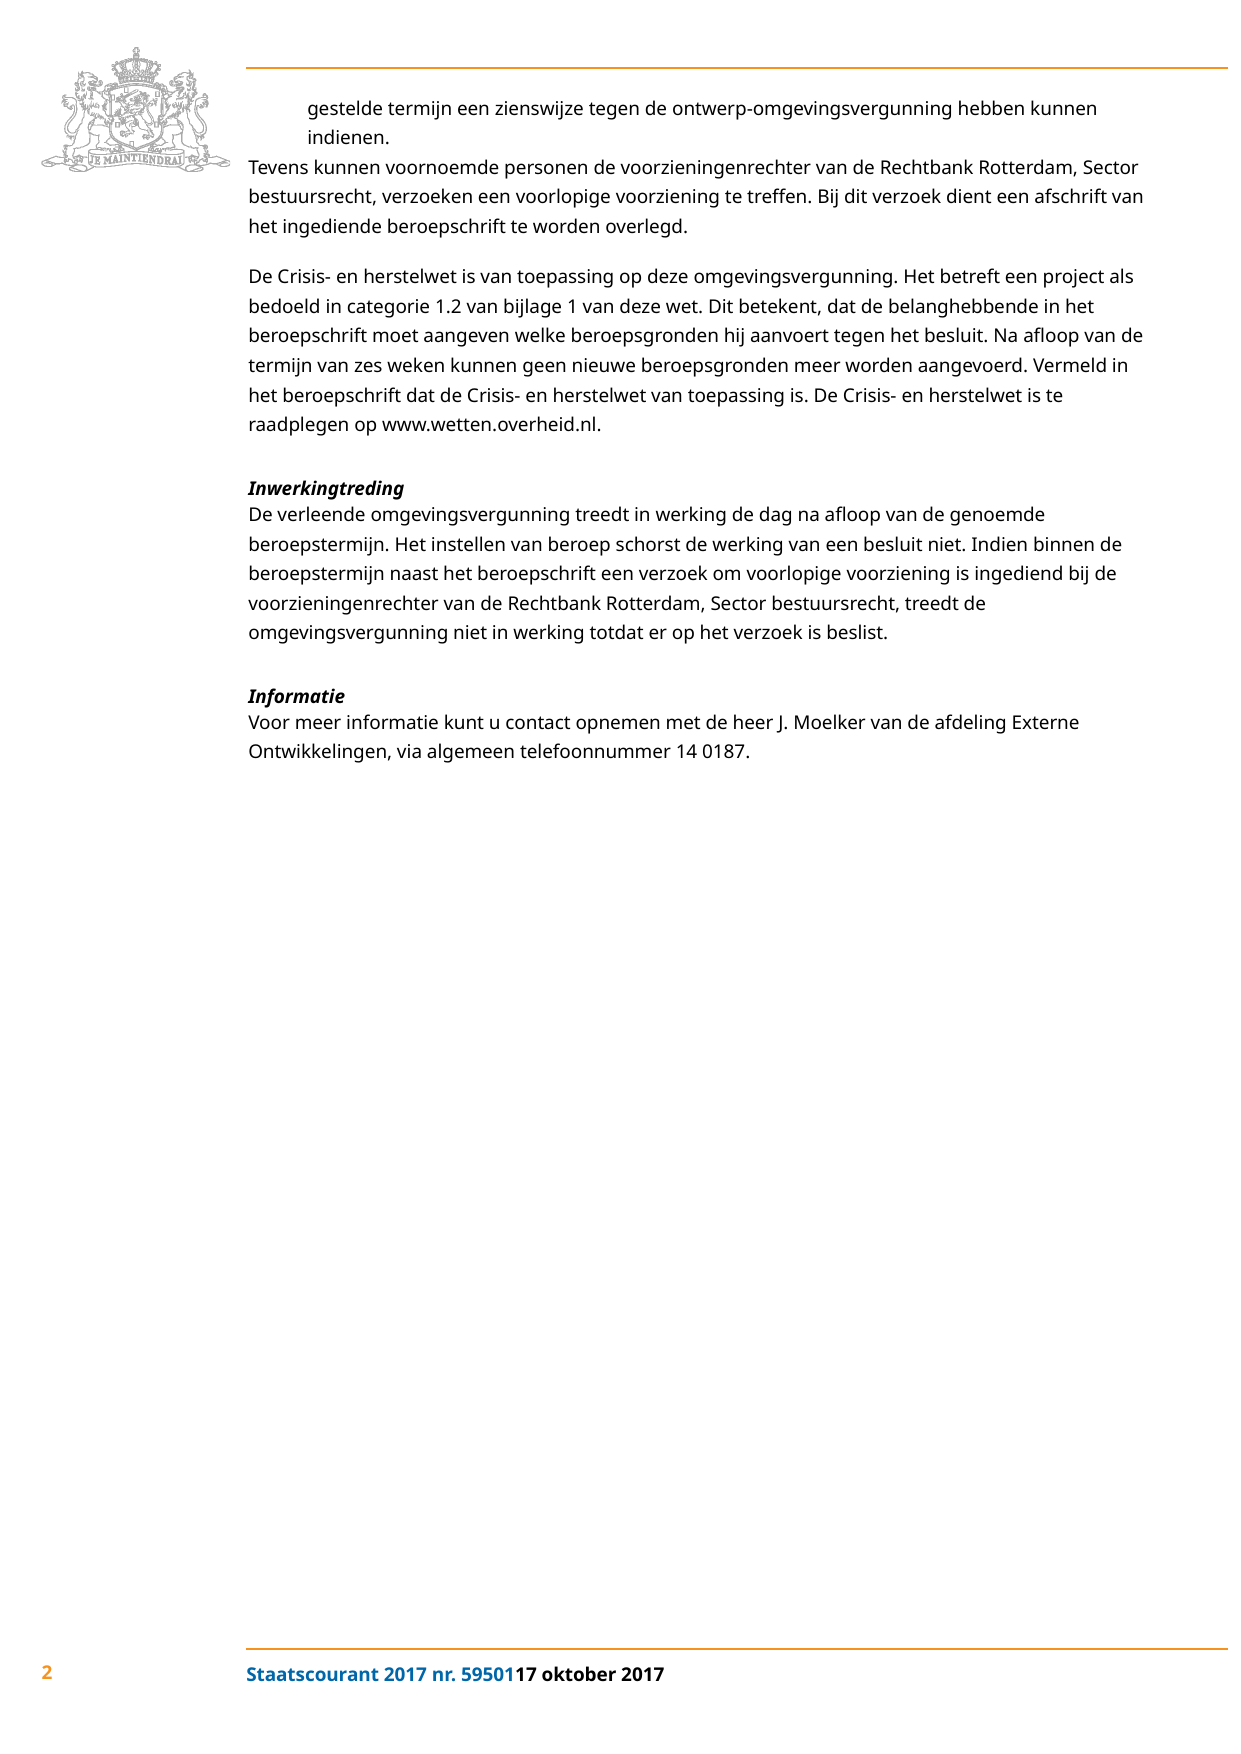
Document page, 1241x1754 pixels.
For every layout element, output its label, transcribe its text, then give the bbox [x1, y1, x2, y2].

list gestelde termijn een zienswijze tegen de ontwerp-omgevingsvergunning hebben kunnen indienen. [248, 95, 1152, 150]
text De Crisis- en herstelwet is van toepassing op deze omgevingsvergunning. Het betreft een project als bedoeld in categorie 1.2 van bijlage 1 van deze wet. Dit betekent, dat de belanghebbende in het beroepschrift moet aangeven welke beroepsgronden hij aanvoert tegen het besluit. Na afloop van de termijn van zes weken kunnen geen nieuwe beroepsgronden meer worden aangevoerd. Vermeld in het beroepschrift dat de Crisis- en herstelwet van toepassing is. De Crisis- en herstelwet is te raadplegen op www.wetten.overheid.nl. [248, 263, 1152, 437]
text Inwerkingtreding [248, 475, 1152, 501]
picture [41, 47, 231, 172]
text Voor meer informatie kunt u contact opnemen met de heer J. Moelker van de afdeling Externe Ontwikkelingen, via algemeen telefoonnummer 14 0187. [248, 709, 1152, 764]
text Tevens kunnen voornoemde personen de voorzieningenrechter van de Rechtbank Rotterdam, Sector bestuursrecht, verzoeken een voorlopige voorziening te treffen. Bij dit verzoek dient een afschrift van het ingediende beroepschrift te worden overlegd. [248, 154, 1152, 239]
text Informatie [248, 683, 1152, 709]
text De verleende omgevingsvergunning treedt in werking de dag na afloop van de genoemde beroepstermijn. Het instellen van beroep schorst de werking van een besluit niet. Indien binnen de beroepstermijn naast het beroepschrift een verzoek om voorlopige voorziening is ingediend bij de voorzieningenrechter van de Rechtbank Rotterdam, Sector bestuursrecht, treedt de omgevingsvergunning niet in werking totdat er op het verzoek is beslist. [248, 501, 1152, 645]
